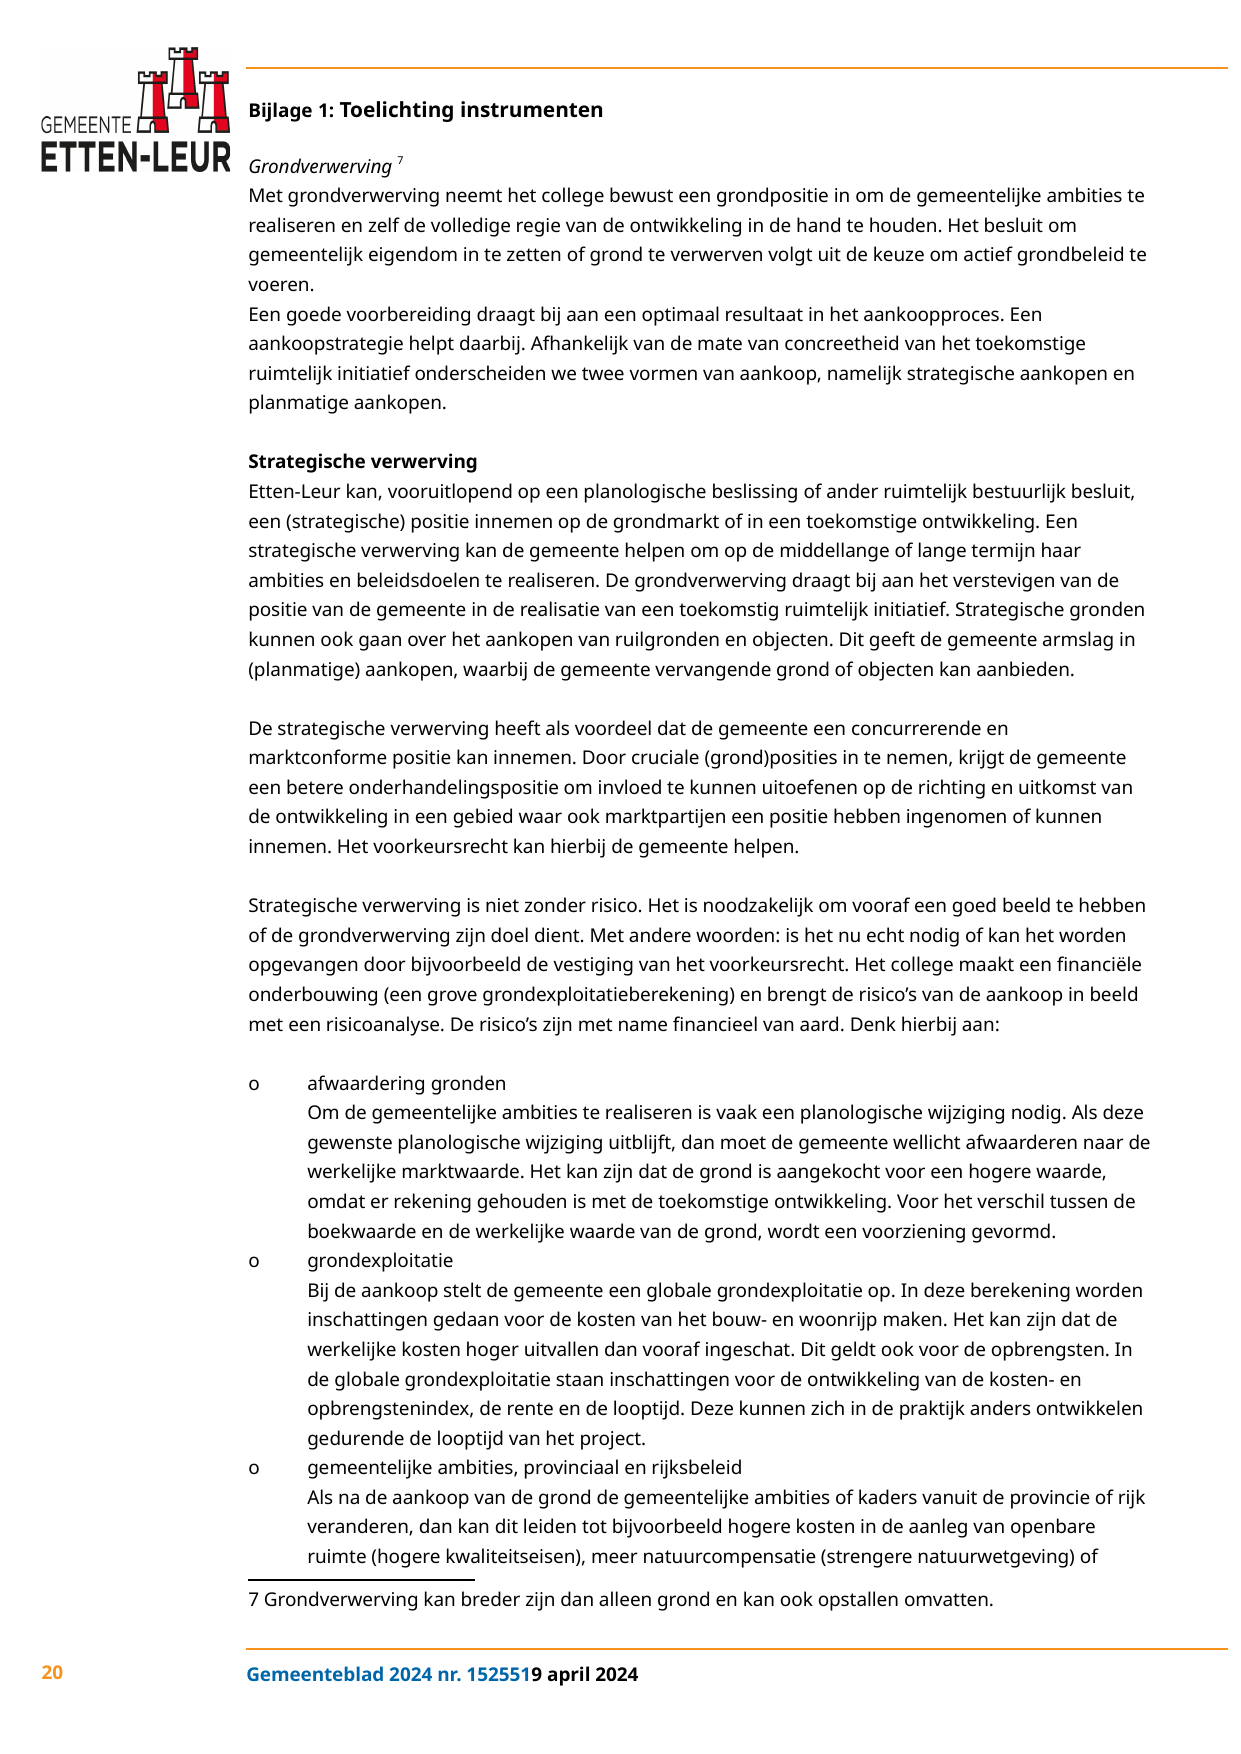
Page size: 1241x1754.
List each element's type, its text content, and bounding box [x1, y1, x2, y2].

list grondexploitatie [248, 1247, 1152, 1273]
list Om de gemeentelijke ambities te realiseren is vaak een planologische wijziging nodig. Als deze gewenste planologische wijziging uitblijft, dan moet de gemeente wellicht afwaarderen naar de werkelijke marktwaarde. Het kan zijn dat de grond is aangekocht voor een hogere waarde, omdat er rekening gehouden is met de toekomstige ontwikkeling. Voor het verschil tussen de boekwaarde en de werkelijke waarde van de grond, wordt een voorziening gevormd. [248, 1099, 1152, 1244]
text Strategische verwerving is niet zonder risico. Het is noodzakelijk om vooraf een goed beeld te hebben of de grondverwerving zijn doel dient. Met andere woorden: is het nu echt nodig of kan het worden opgevangen door bijvoorbeeld de vestiging van het voorkeursrecht. Het college maakt een financiële onderbouwing (een grove grondexploitatieberekening) en brengt de risico’s van de aankoop in beeld met een risicoanalyse. De risico’s zijn met name financieel van aard. Denk hierbij aan: [248, 892, 1152, 1037]
list afwaardering gronden [248, 1070, 1152, 1096]
picture [41, 47, 231, 172]
list Als na de aankoop van de grond de gemeentelijke ambities of kaders vanuit de provincie of rijk veranderen, dan kan dit leiden tot bijvoorbeeld hogere kosten in de aanleg van openbare ruimte (hogere kwaliteitseisen), meer natuurcompensatie (strengere natuurwetgeving) of [248, 1484, 1152, 1569]
text Strategische verwerving [248, 449, 1152, 474]
text Een goede voorbereiding draagt bij aan een optimaal resultaat in het aankoopproces. Een aankoopstrategie helpt daarbij. Afhankelijk van de mate van concreetheid van het toekomstige ruimtelijk initiatief onderscheiden we twee vormen van aankoop, namelijk strategische aankopen en planmatige aankopen. [248, 301, 1152, 415]
text Met grondverwerving neemt het college bewust een grondpositie in om de gemeentelijke ambities te realiseren en zelf de volledige regie van de ontwikkeling in de hand te houden. Het besluit om gemeentelijk eigendom in te zetten of grond te verwerven volgt uit de keuze om actief grondbeleid te voeren. [248, 182, 1152, 297]
list Bij de aankoop stelt de gemeente een globale grondexploitatie op. In deze berekening worden inschattingen gedaan voor de kosten van het bouw- en woonrijp maken. Het kan zijn dat de werkelijke kosten hoger uitvallen dan vooraf ingeschat. Dit geldt ook voor de opbrengsten. In de globale grondexploitatie staan inschattingen voor de ontwikkeling van de kosten- en opbrengstenindex, de rente en de looptijd. Deze kunnen zich in de praktijk anders ontwikkelen gedurende de looptijd van het project. [248, 1277, 1152, 1451]
text Etten-Leur kan, vooruitlopend op een planologische beslissing of ander ruimtelijk bestuurlijk besluit, een (strategische) positie innemen op de grondmarkt of in een toekomstige ontwikkeling. Een strategische verwerving kan de gemeente helpen om op de middellange of lange termijn haar ambities en beleidsdoelen te realiseren. De grondverwerving draagt bij aan het verstevigen van de positie van de gemeente in de realisatie van een toekomstig ruimtelijk initiatief. Strategische gronden kunnen ook gaan over het aankopen van ruilgronden en objecten. Dit geeft de gemeente armslag in (planmatige) aankopen, waarbij de gemeente vervangende grond of objecten kan aanbieden. [248, 478, 1152, 682]
list gemeentelijke ambities, provinciaal en rijksbeleid [248, 1454, 1152, 1480]
text Bijlage 1: Toelichting instrumenten [248, 95, 1152, 123]
text Grondverwerving kan breder zijn dan alleen grond en kan ook opstallen omvatten. [248, 1586, 1152, 1612]
text Grondverwerving [248, 153, 1152, 179]
text De strategische verwerving heeft als voordeel dat de gemeente een concurrerende en marktconforme positie kan innemen. Door cruciale (grond)posities in te nemen, krijgt de gemeente een betere onderhandelingspositie om invloed te kunnen uitoefenen op de richting en uitkomst van de ontwikkeling in een gebied waar ook marktpartijen een positie hebben ingenomen of kunnen innemen. Het voorkeursrecht kan hierbij de gemeente helpen. [248, 715, 1152, 859]
